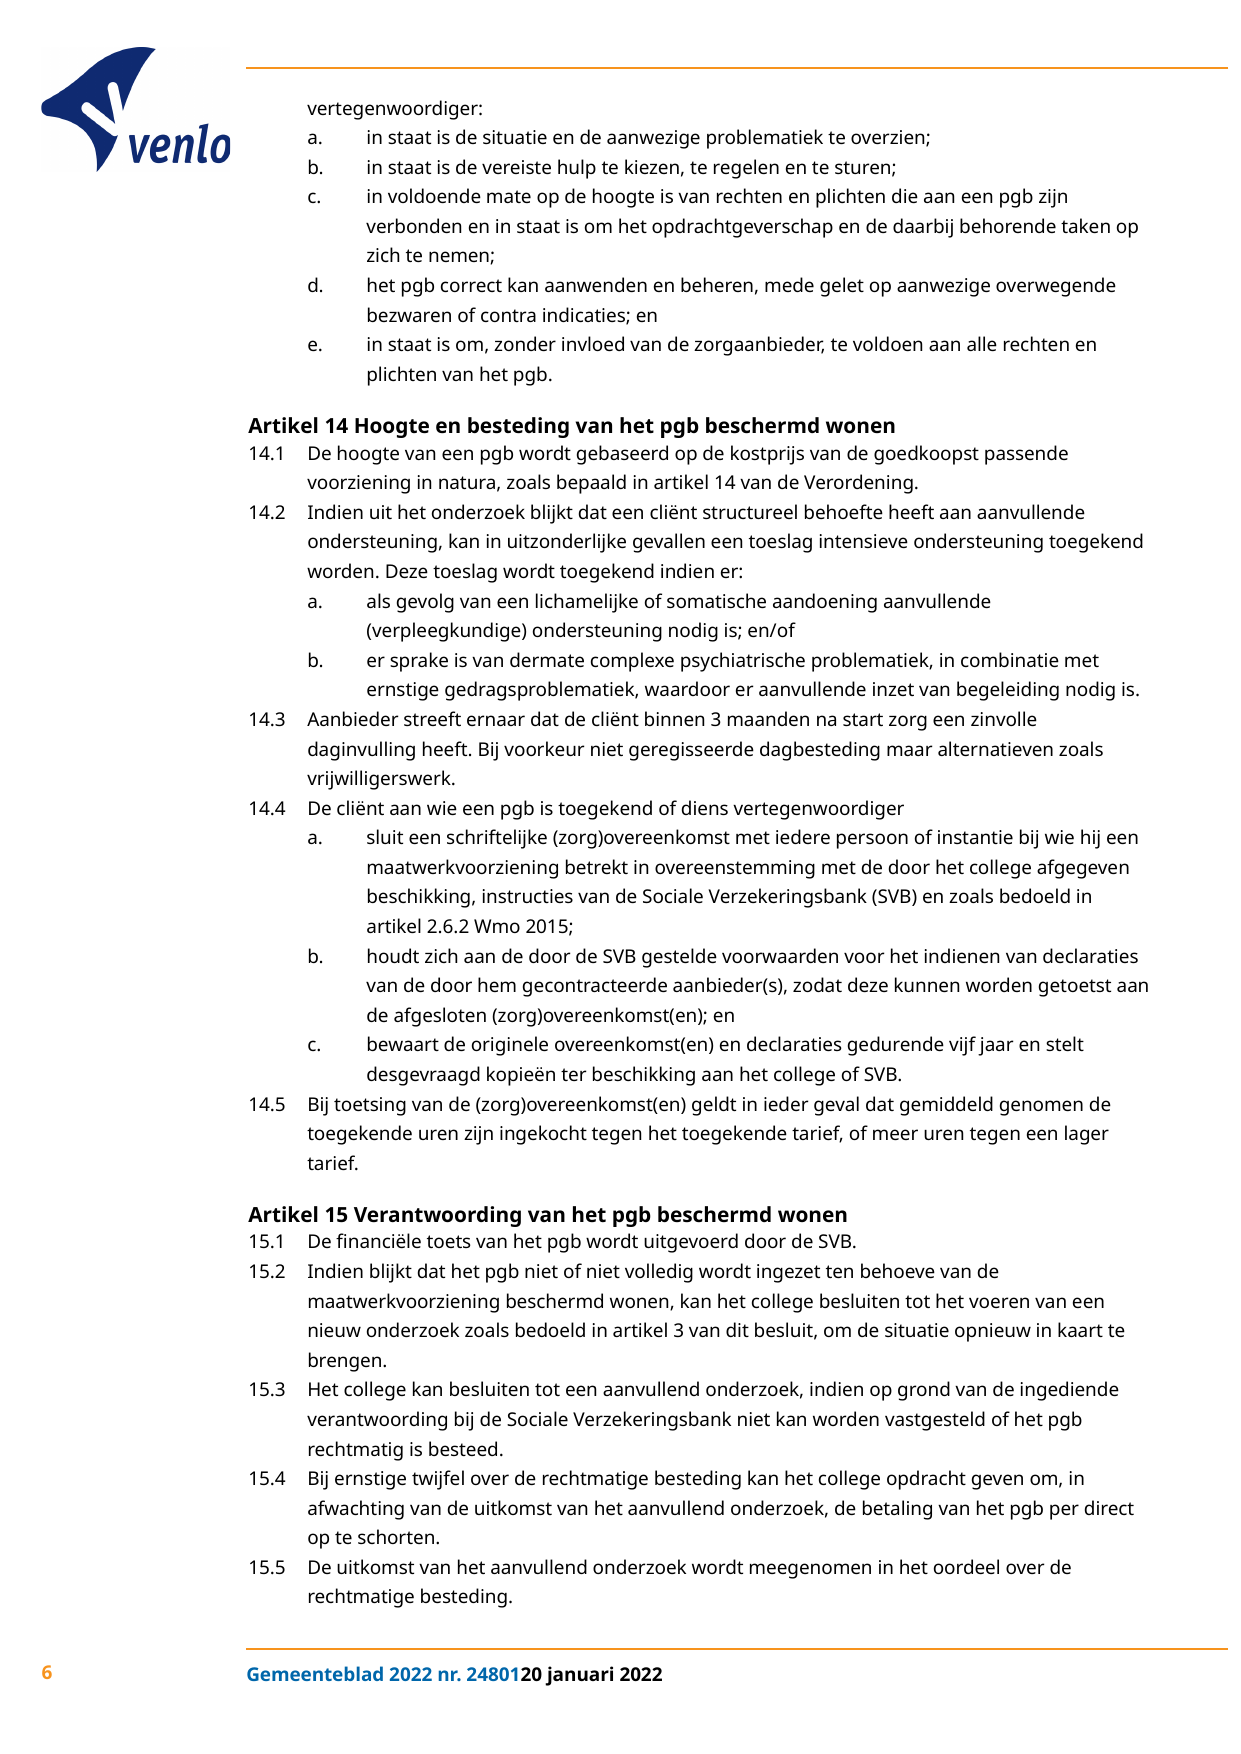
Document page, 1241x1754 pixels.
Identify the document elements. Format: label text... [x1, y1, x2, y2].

list vertegenwoordiger: [248, 95, 1152, 121]
list sluit een schriftelijke (zorg)overeenkomst met iedere persoon of instantie bij wie hij een maatwerkvoorziening betrekt in overeenstemming met de door het college afgegeven beschikking, instructies van de Sociale Verzekeringsbank (SVB) en zoals bedoeld in artikel 2.6.2 Wmo 2015; [307, 824, 1152, 939]
list in voldoende mate op de hoogte is van rechten en plichten die aan een pgb zijn verbonden en in staat is om het opdrachtgeverschap en de daarbij behorende taken op zich te nemen; [307, 183, 1152, 268]
list De hoogte van een pgb wordt gebaseerd op de kostprijs van de goedkoopst passende voorziening in natura, zoals bepaald in artikel 14 van de Verordening. [248, 440, 1152, 495]
list Aanbieder streeft ernaar dat de cliënt binnen 3 maanden na start zorg een zinvolle daginvulling heeft. Bij voorkeur niet geregisseerde dagbesteding maar alternatieven zoals vrijwilligerswerk. [248, 706, 1152, 791]
list Bij toetsing van de (zorg)overeenkomst(en) geldt in ieder geval dat gemiddeld genomen de toegekende uren zijn ingekocht tegen het toegekende tarief, of meer uren tegen een lager tarief. [248, 1091, 1152, 1176]
text Artikel 15 Verantwoording van het pgb beschermd wonen [248, 1200, 1152, 1229]
list De uitkomst van het aanvullend onderzoek wordt meegenomen in het oordeel over de rechtmatige besteding. [248, 1554, 1152, 1609]
text Artikel 14 Hoogte en besteding van het pgb beschermd wonen [248, 411, 1152, 440]
list in staat is om, zonder invloed van de zorgaanbieder, te voldoen aan alle rechten en plichten van het pgb. [307, 331, 1152, 387]
list Het college kan besluiten tot een aanvullend onderzoek, indien op grond van de ingediende verantwoording bij de Sociale Verzekeringsbank niet kan worden vastgesteld of het pgb rechtmatig is besteed. [248, 1377, 1152, 1462]
list Indien blijkt dat het pgb niet of niet volledig wordt ingezet ten behoeve van de maatwerkvoorziening beschermd wonen, kan het college besluiten tot het voeren van een nieuw onderzoek zoals bedoeld in artikel 3 van dit besluit, om de situatie opnieuw in kaart te brengen. [248, 1258, 1152, 1373]
list er sprake is van dermate complexe psychiatrische problematiek, in combinatie met ernstige gedragsproblematiek, waardoor er aanvullende inzet van begeleiding nodig is. [307, 647, 1152, 702]
list het pgb correct kan aanwenden en beheren, mede gelet op aanwezige overwegende bezwaren of contra indicaties; en [307, 272, 1152, 328]
list als gevolg van een lichamelijke of somatische aandoening aanvullende (verpleegkundige) ondersteuning nodig is; en/of [307, 588, 1152, 643]
list Indien uit het onderzoek blijkt dat een cliënt structureel behoefte heeft aan aanvullende ondersteuning, kan in uitzonderlijke gevallen een toeslag intensieve ondersteuning toegekend worden. Deze toeslag wordt toegekend indien er: [248, 499, 1152, 584]
list in staat is de vereiste hulp te kiezen, te regelen en te sturen; [307, 154, 1152, 180]
picture [41, 47, 231, 172]
list bewaart de originele overeenkomst(en) en declaraties gedurende vijf jaar en stelt desgevraagd kopieën ter beschikking aan het college of SVB. [307, 1032, 1152, 1087]
list houdt zich aan de door de SVB gestelde voorwaarden voor het indienen van declaraties van de door hem gecontracteerde aanbieder(s), zodat deze kunnen worden getoetst aan de afgesloten (zorg)overeenkomst(en); en [307, 943, 1152, 1028]
list De financiële toets van het pgb wordt uitgevoerd door de SVB. [248, 1229, 1152, 1254]
list in staat is de situatie en de aanwezige problematiek te overzien; [307, 124, 1152, 150]
list Bij ernstige twijfel over de rechtmatige besteding kan het college opdracht geven om, in afwachting van de uitkomst van het aanvullend onderzoek, de betaling van het pgb per direct op te schorten. [248, 1465, 1152, 1550]
list De cliënt aan wie een pgb is toegekend of diens vertegenwoordiger [248, 795, 1152, 821]
